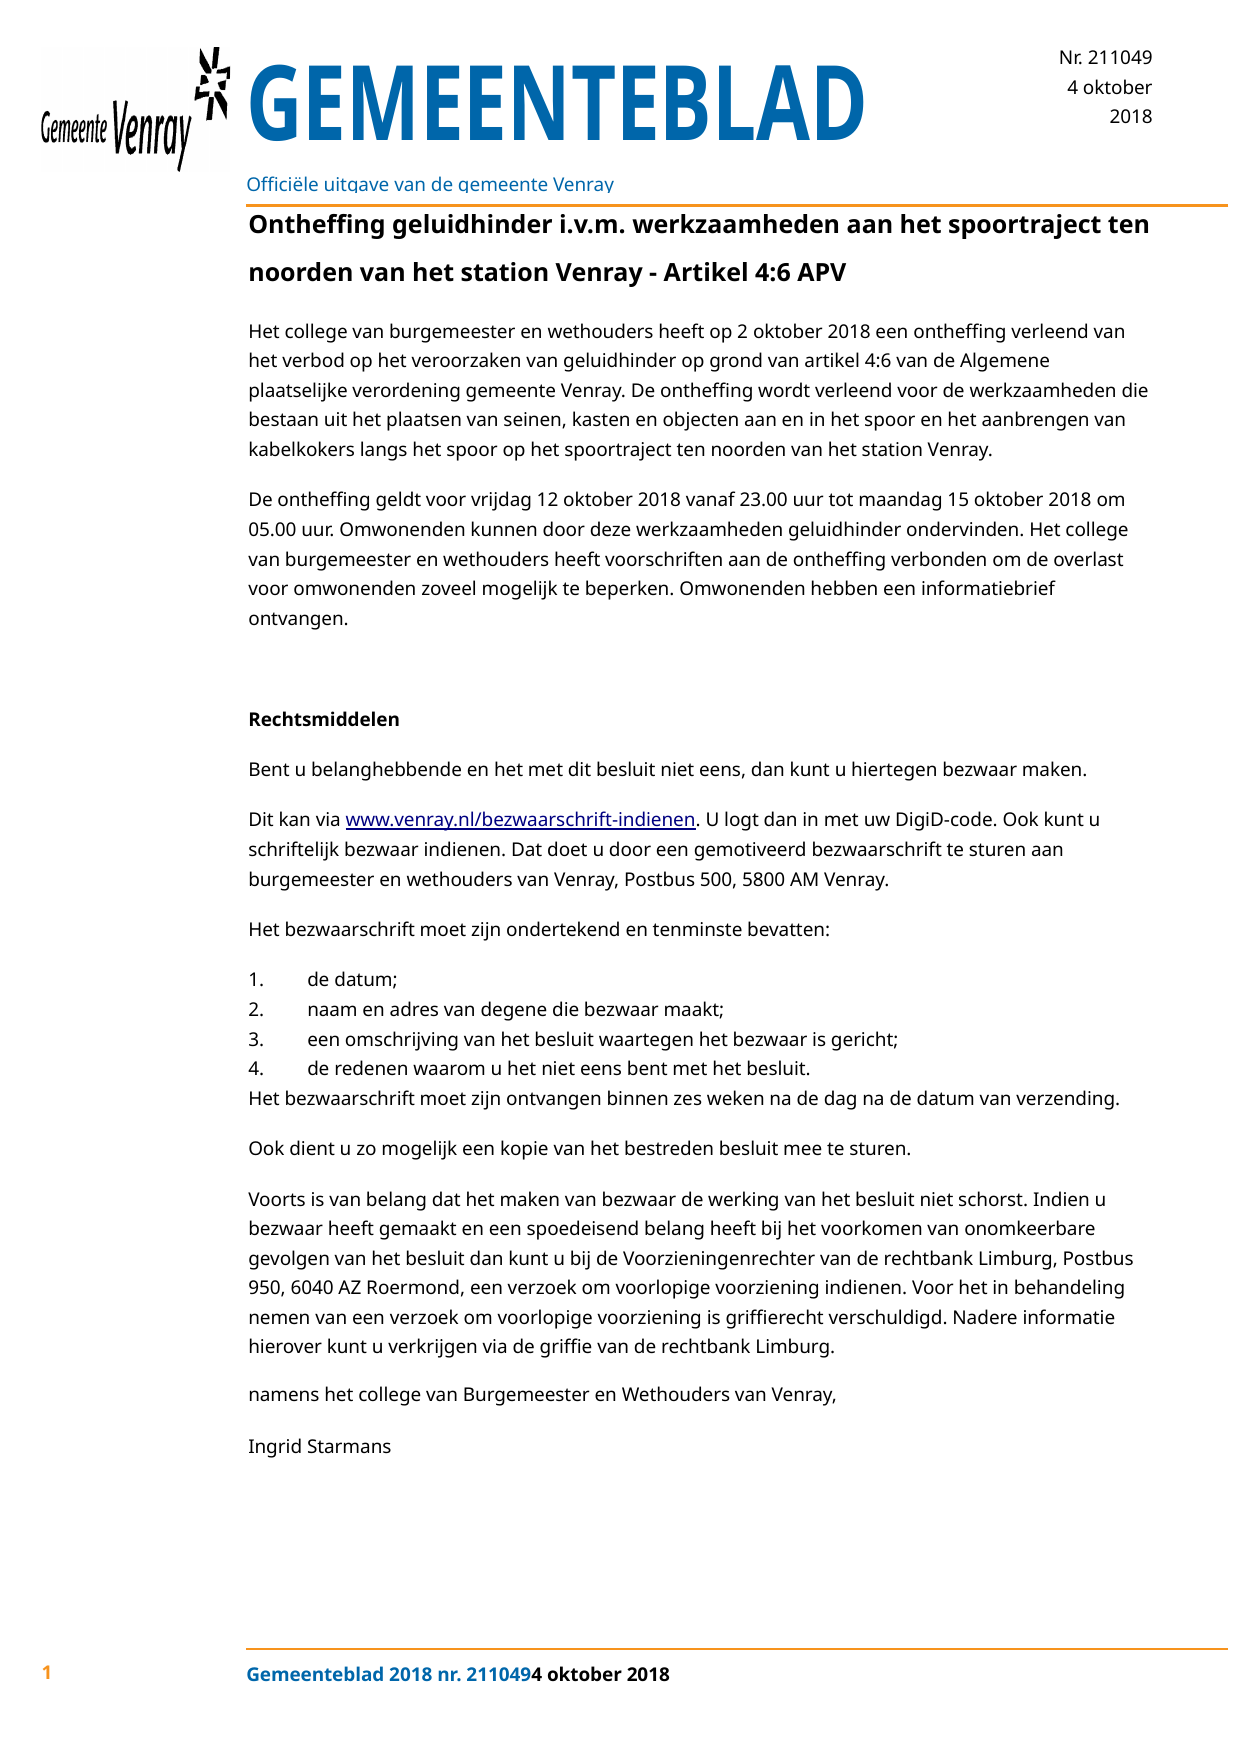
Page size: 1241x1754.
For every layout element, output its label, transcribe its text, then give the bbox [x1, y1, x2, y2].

text Voorts is van belang dat het maken van bezwaar de werking van het besluit niet schorst. Indien u bezwaar heeft gemaakt en een spoedeisend belang heeft bij het voorkomen van onomkeerbare gevolgen van het besluit dan kunt u bij de Voorzieningenrechter van de rechtbank Limburg, Postbus 950, 6040 AZ Roermond, een verzoek om voorlopige voorziening indienen. Voor het in behandeling nemen van een verzoek om voorlopige voorziening is griffierecht verschuldigd. Nadere informatie hierover kunt u verkrijgen via de griffie van de rechtbank Limburg. [248, 1186, 1152, 1359]
text namens het college van Burgemeester en Wethouders van Venray, [248, 1382, 1152, 1407]
text Ook dient u zo mogelijk een kopie van het bestreden besluit mee te sturen. [248, 1135, 1152, 1161]
text Dit kan via www.venray.nl/bezwaarschrift-indienen. U logt dan in met uw DigiD-code. Ook kunt u schriftelijk bezwaar indienen. Dat doet u door een gemotiveerd bezwaarschrift te sturen aan burgemeester en wethouders van Venray, Postbus 500, 5800 AM Venray. [248, 807, 1152, 892]
text Bent u belanghebbende en het met dit besluit niet eens, dan kunt u hiertegen bezwaar maken. [248, 756, 1152, 782]
text Rechtsmiddelen [248, 706, 1152, 732]
text Ontheffing geluidhinder i.v.m. werkzaamheden aan het spoortraject ten noorden van het station Venray - Artikel 4:6 APV [248, 207, 1152, 288]
list de datum; [248, 967, 1152, 992]
list de redenen waarom u het niet eens bent met het besluit. [248, 1055, 1152, 1081]
text Het college van burgemeester en wethouders heeft op 2 oktober 2018 een ontheffing verleend van het verbod op het veroorzaken van geluidhinder op grond van artikel 4:6 van de Algemene plaatselijke verordening gemeente Venray. De ontheffing wordt verleend voor de werkzaamheden die bestaan uit het plaatsen van seinen, kasten en objecten aan en in het spoor en het aanbrengen van kabelkokers langs het spoor op het spoortraject ten noorden van het station Venray. [248, 318, 1152, 462]
list een omschrijving van het besluit waartegen het bezwaar is gericht; [248, 1026, 1152, 1052]
text De ontheffing geldt voor vrijdag 12 oktober 2018 vanaf 23.00 uur tot maandag 15 oktober 2018 om 05.00 uur. Omwonenden kunnen door deze werkzaamheden geluidhinder ondervinden. Het college van burgemeester en wethouders heeft voorschriften aan de ontheffing verbonden om de overlast voor omwonenden zoveel mogelijk te beperken. Omwonenden hebben een informatiebrief ontvangen. [248, 487, 1152, 631]
list naam en adres van degene die bezwaar maakt; [248, 996, 1152, 1022]
text Het bezwaarschrift moet zijn ondertekend en tenminste bevatten: [248, 916, 1152, 942]
text Ingrid Starmans [248, 1433, 1152, 1459]
picture [41, 47, 231, 172]
text Het bezwaarschrift moet zijn ontvangen binnen zes weken na de dag na de datum van verzending. [248, 1085, 1152, 1111]
